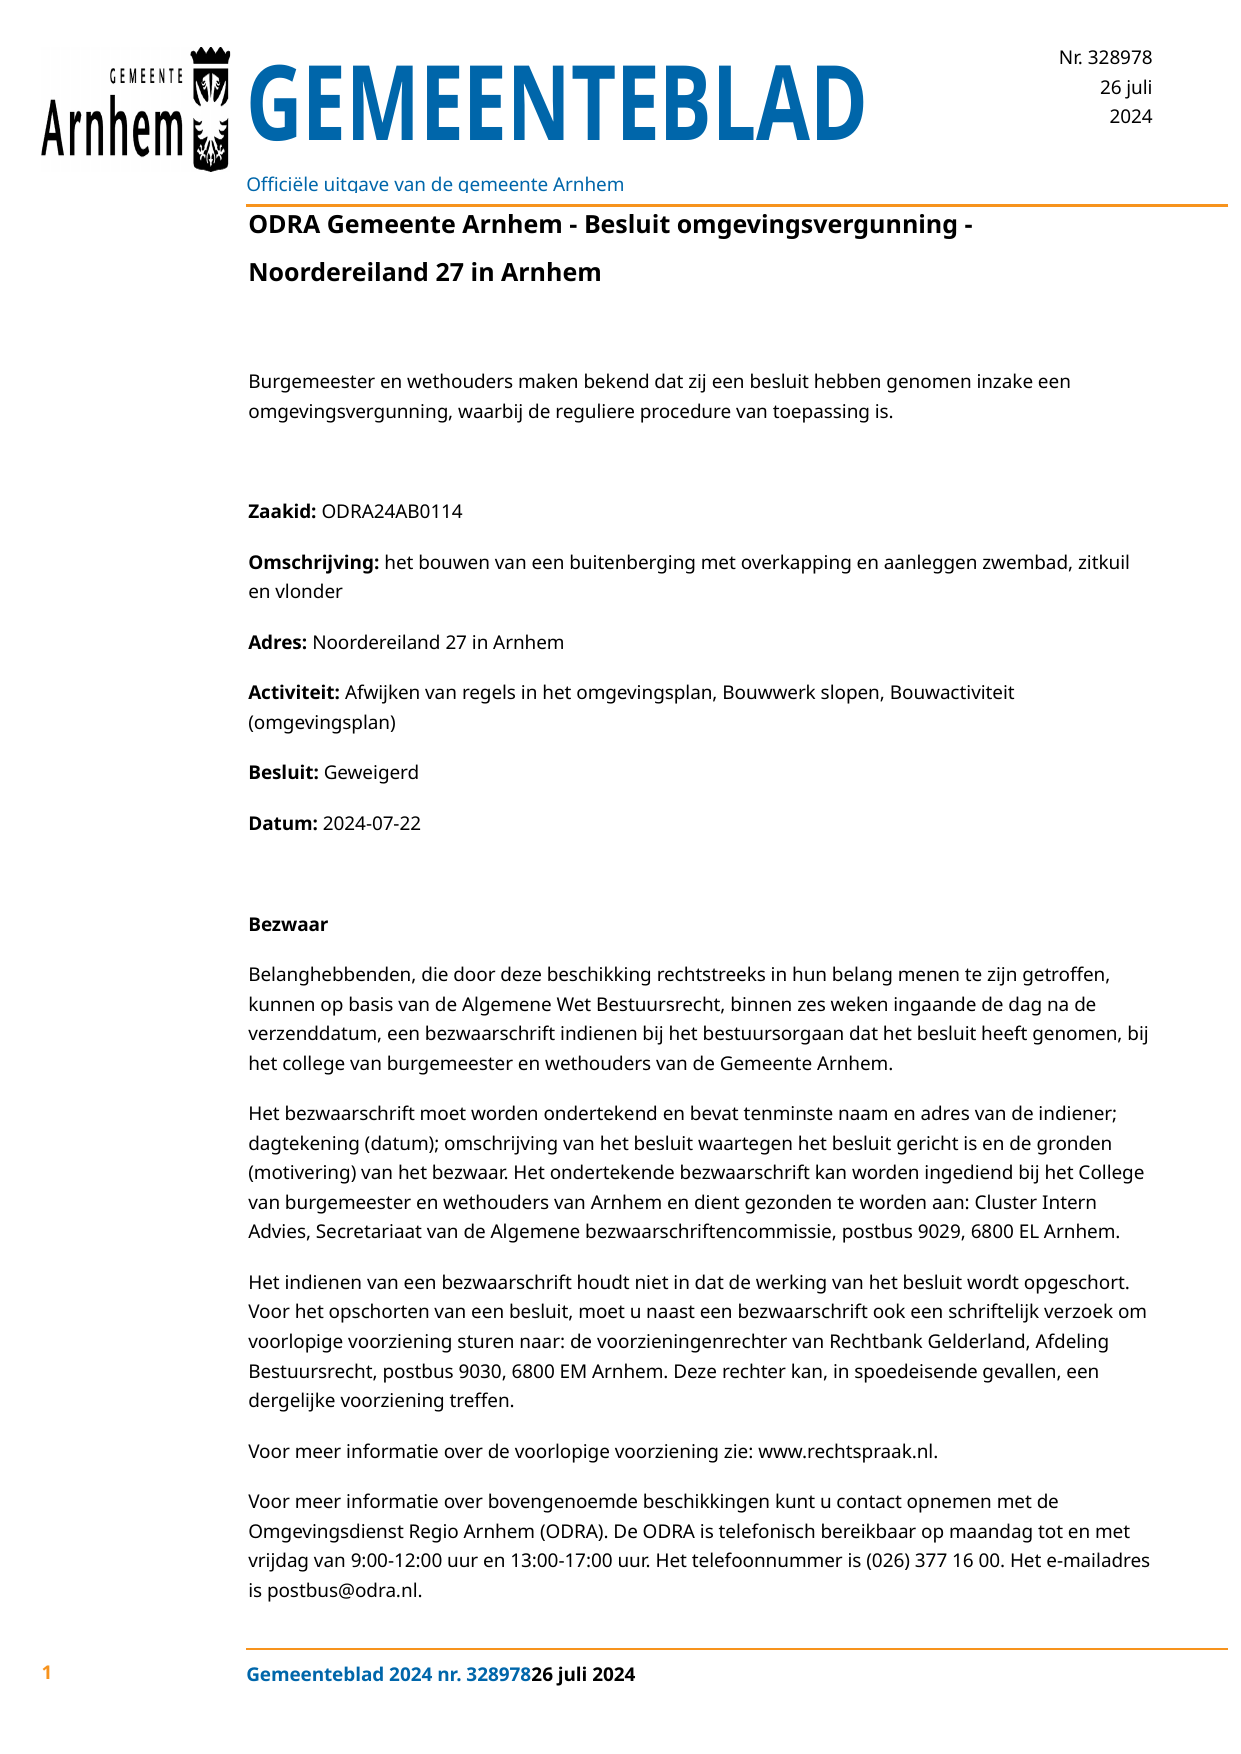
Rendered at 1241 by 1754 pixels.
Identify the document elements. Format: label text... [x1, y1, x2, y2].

text ODRA Gemeente Arnhem - Besluit omgevingsvergunning - Noordereiland 27 in Arnhem [248, 207, 1152, 288]
text Datum: 2024-07-22 [248, 810, 1152, 836]
text Bezwaar [248, 911, 1152, 937]
text Voor meer informatie over de voorlopige voorziening zie: www.rechtspraak.nl. [248, 1438, 1152, 1464]
text Het indienen van een bezwaarschrift houdt niet in dat de werking van het besluit wordt opgeschort. Voor het opschorten van een besluit, moet u naast een bezwaarschrift ook een schriftelijk verzoek om voorlopige voorziening sturen naar: de voorzieningenrechter van Rechtbank Gelderland, Afdeling Bestuursrecht, postbus 9030, 6800 EM Arnhem. Deze rechter kan, in spoedeisende gevallen, een dergelijke voorziening treffen. [248, 1269, 1152, 1413]
text Zaakid: ODRA24AB0114 [248, 499, 1152, 524]
text Burgemeester en wethouders maken bekend dat zij een besluit hebben genomen inzake een omgevingsvergunning, waarbij de reguliere procedure van toepassing is. [248, 368, 1152, 424]
text Voor meer informatie over bovengenoemde beschikkingen kunt u contact opnemen met de Omgevingsdienst Regio Arnhem (ODRA). De ODRA is telefonisch bereikbaar op maandag tot en met vrijdag van 9:00-12:00 uur en 13:00-17:00 uur. Het telefoonnummer is (026) 377 16 00. Het e-mailadres is postbus@odra.nl. [248, 1488, 1152, 1603]
picture [41, 47, 231, 172]
text Omschrijving: het bouwen van een buitenberging met overkapping en aanleggen zwembad, zitkuil en vlonder [248, 549, 1152, 604]
text Belanghebbenden, die door deze beschikking rechtstreeks in hun belang menen te zijn getroffen, kunnen op basis van de Algemene Wet Bestuursrecht, binnen zes weken ingaande de dag na de verzenddatum, een bezwaarschrift indienen bij het bestuursorgaan dat het besluit heeft genomen, bij het college van burgemeester en wethouders van de Gemeente Arnhem. [248, 961, 1152, 1076]
text Het bezwaarschrift moet worden ondertekend en bevat tenminste naam en adres van de indiener; dagtekening (datum); omschrijving van het besluit waartegen het besluit gericht is en de gronden (motivering) van het bezwaar. Het ondertekende bezwaarschrift kan worden ingediend bij het College van burgemeester en wethouders van Arnhem en dient gezonden te worden aan: Cluster Intern Advies, Secretariaat van de Algemene bezwaarschriftencommissie, postbus 9029, 6800 EL Arnhem. [248, 1100, 1152, 1244]
text Adres: Noordereiland 27 in Arnhem [248, 629, 1152, 655]
text Activiteit: Afwijken van regels in het omgevingsplan, Bouwwerk slopen, Bouwactiviteit (omgevingsplan) [248, 679, 1152, 735]
text Besluit: Geweigerd [248, 759, 1152, 785]
